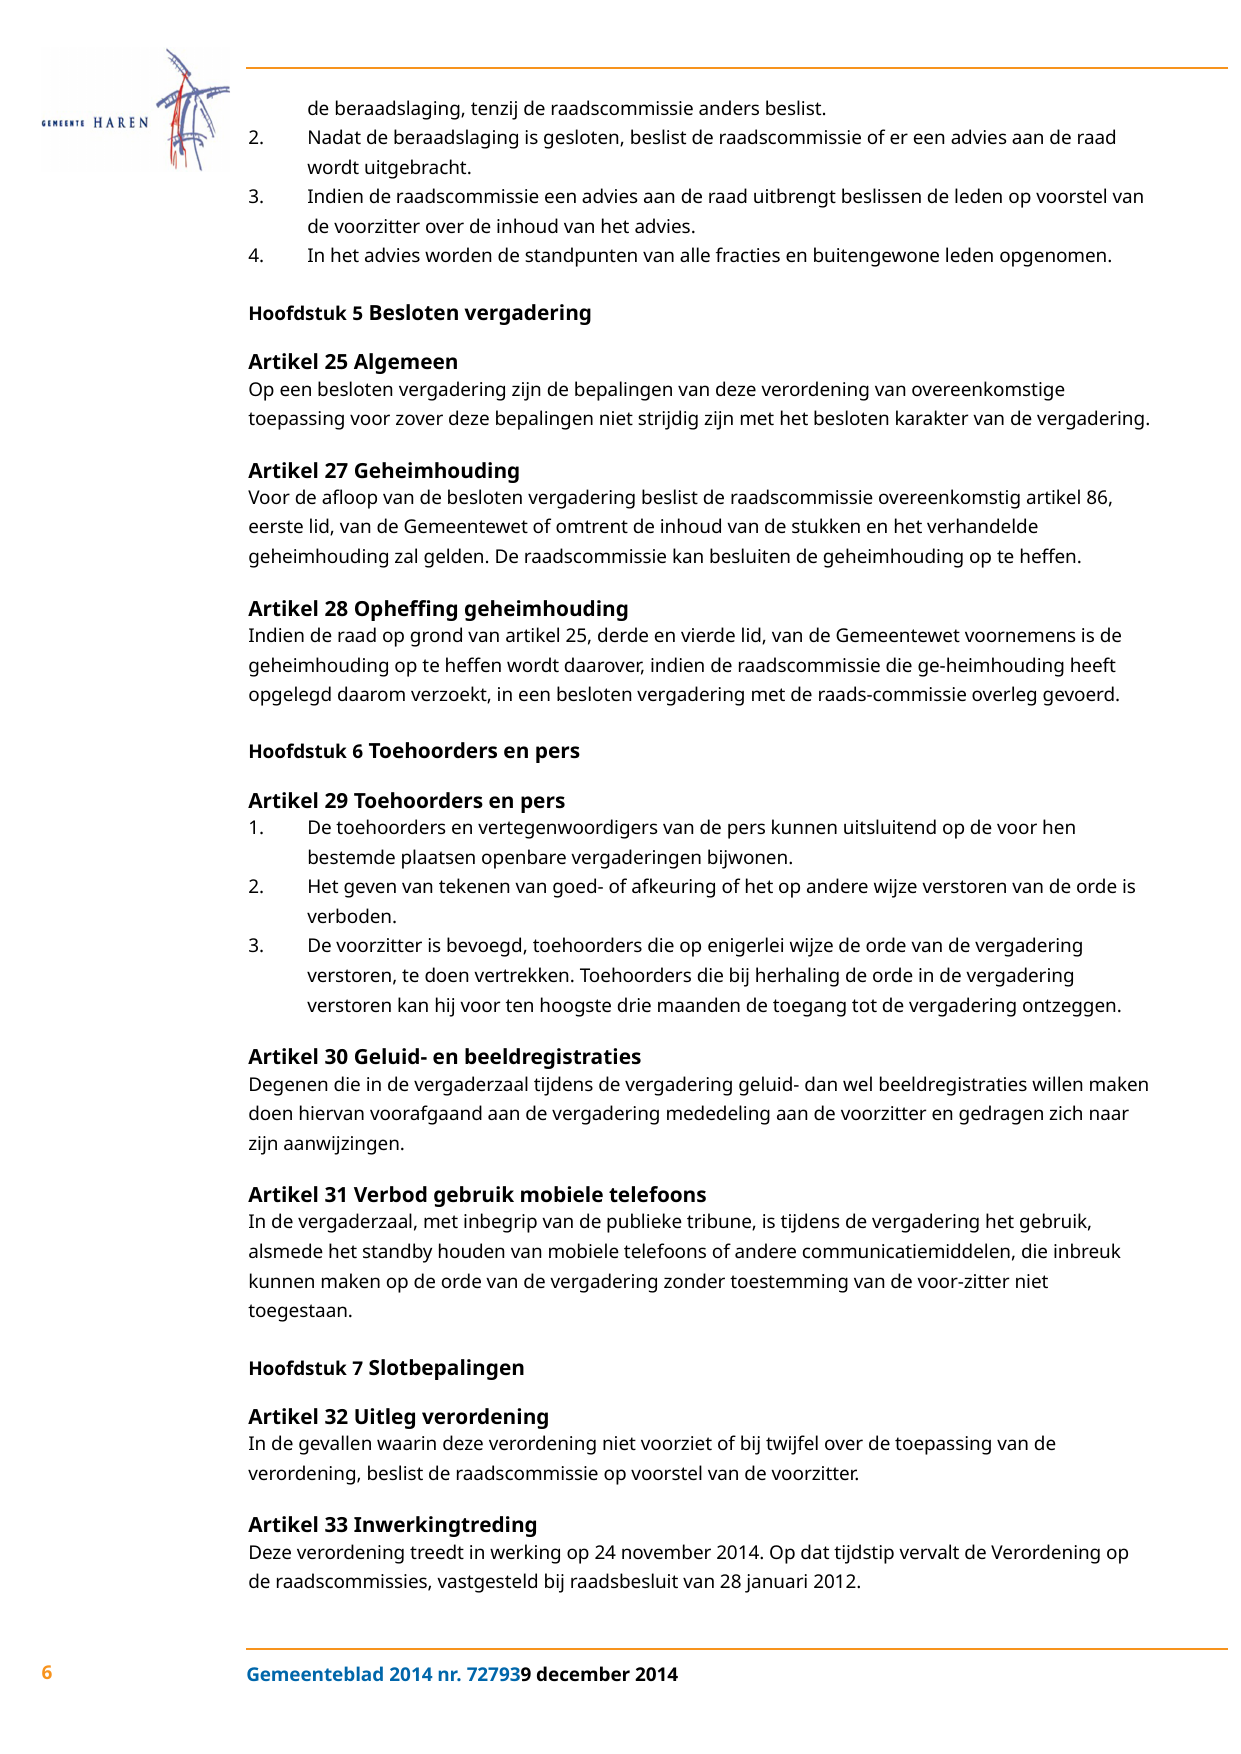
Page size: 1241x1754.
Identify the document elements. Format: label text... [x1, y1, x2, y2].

text Degenen die in de vergaderzaal tijdens de vergadering geluid- dan wel beeldregistraties willen maken doen hiervan voorafgaand aan de vergadering mededeling aan de voorzitter en gedragen zich naar zijn aanwijzingen. [248, 1071, 1152, 1156]
text Artikel 28 Opheffing geheimhouding [248, 594, 1152, 622]
text Artikel 29 Toehoorders en pers [248, 786, 1152, 814]
text In de gevallen waarin deze verordening niet voorziet of bij twijfel over de toepassing van de verordening, beslist de raadscommissie op voorstel van de voorzitter. [248, 1431, 1152, 1486]
text In de vergaderzaal, met inbegrip van de publieke tribune, is tijdens de vergadering het gebruik, alsmede het standby houden van mobiele telefoons of andere communicatiemiddelen, die inbreuk kunnen maken op de orde van de vergadering zonder toestemming van de voor-zitter niet toegestaan. [248, 1209, 1152, 1323]
list In het advies worden de standpunten van alle fracties en buitengewone leden opgenomen. [248, 243, 1152, 268]
text Artikel 25 Algemeen [248, 347, 1152, 376]
list Indien de raadscommissie een advies aan de raad uitbrengt beslissen de leden op voorstel van de voorzitter over de inhoud van het advies. [248, 183, 1152, 239]
text Hoofdstuk 7 Slotbepalingen [248, 1353, 1152, 1381]
list Het geven van tekenen van goed- of afkeuring of het op andere wijze verstoren van de orde is verboden. [248, 873, 1152, 929]
picture [41, 47, 231, 172]
text Voor de afloop van de besloten vergadering beslist de raadscommissie overeenkomstig artikel 86, eerste lid, van de Gemeentewet of omtrent de inhoud van de stukken en het verhandelde geheimhouding zal gelden. De raadscommissie kan besluiten de geheimhouding op te heffen. [248, 484, 1152, 569]
text Hoofdstuk 6 Toehoorders en pers [248, 737, 1152, 765]
list de beraadslaging, tenzij de raadscommissie anders beslist. [248, 95, 1152, 121]
text Artikel 31 Verbod gebruik mobiele telefoons [248, 1180, 1152, 1209]
text Deze verordening treedt in werking op 24 november 2014. Op dat tijdstip vervalt de Verordening op de raadscommissies, vastgesteld bij raadsbesluit van 28 januari 2012. [248, 1539, 1152, 1594]
text Artikel 27 Geheimhouding [248, 456, 1152, 484]
text Artikel 33 Inwerkingtreding [248, 1511, 1152, 1539]
text Artikel 30 Geluid- en beeldregistraties [248, 1042, 1152, 1071]
list Nadat de beraadslaging is gesloten, beslist de raadscommissie of er een advies aan de raad wordt uitgebracht. [248, 124, 1152, 180]
list De voorzitter is bevoegd, toehoorders die op enigerlei wijze de orde van de vergadering verstoren, te doen vertrekken. Toehoorders die bij herhaling de orde in de vergadering verstoren kan hij voor ten hoogste drie maanden de toegang tot de vergadering ontzeggen. [248, 933, 1152, 1018]
text Artikel 32 Uitleg verordening [248, 1402, 1152, 1431]
text Hoofdstuk 5 Besloten vergadering [248, 298, 1152, 326]
list De toehoorders en vertegenwoordigers van de pers kunnen uitsluitend op de voor hen bestemde plaatsen openbare vergaderingen bijwonen. [248, 814, 1152, 870]
text Indien de raad op grond van artikel 25, derde en vierde lid, van de Gemeentewet voornemens is de geheimhouding op te heffen wordt daarover, indien de raadscommissie die ge-heimhouding heeft opgelegd daarom verzoekt, in een besloten vergadering met de raads-commissie overleg gevoerd. [248, 622, 1152, 707]
text Op een besloten vergadering zijn de bepalingen van deze verordening van overeenkomstige toepassing voor zover deze bepalingen niet strijdig zijn met het besloten karakter van de vergadering. [248, 376, 1152, 431]
